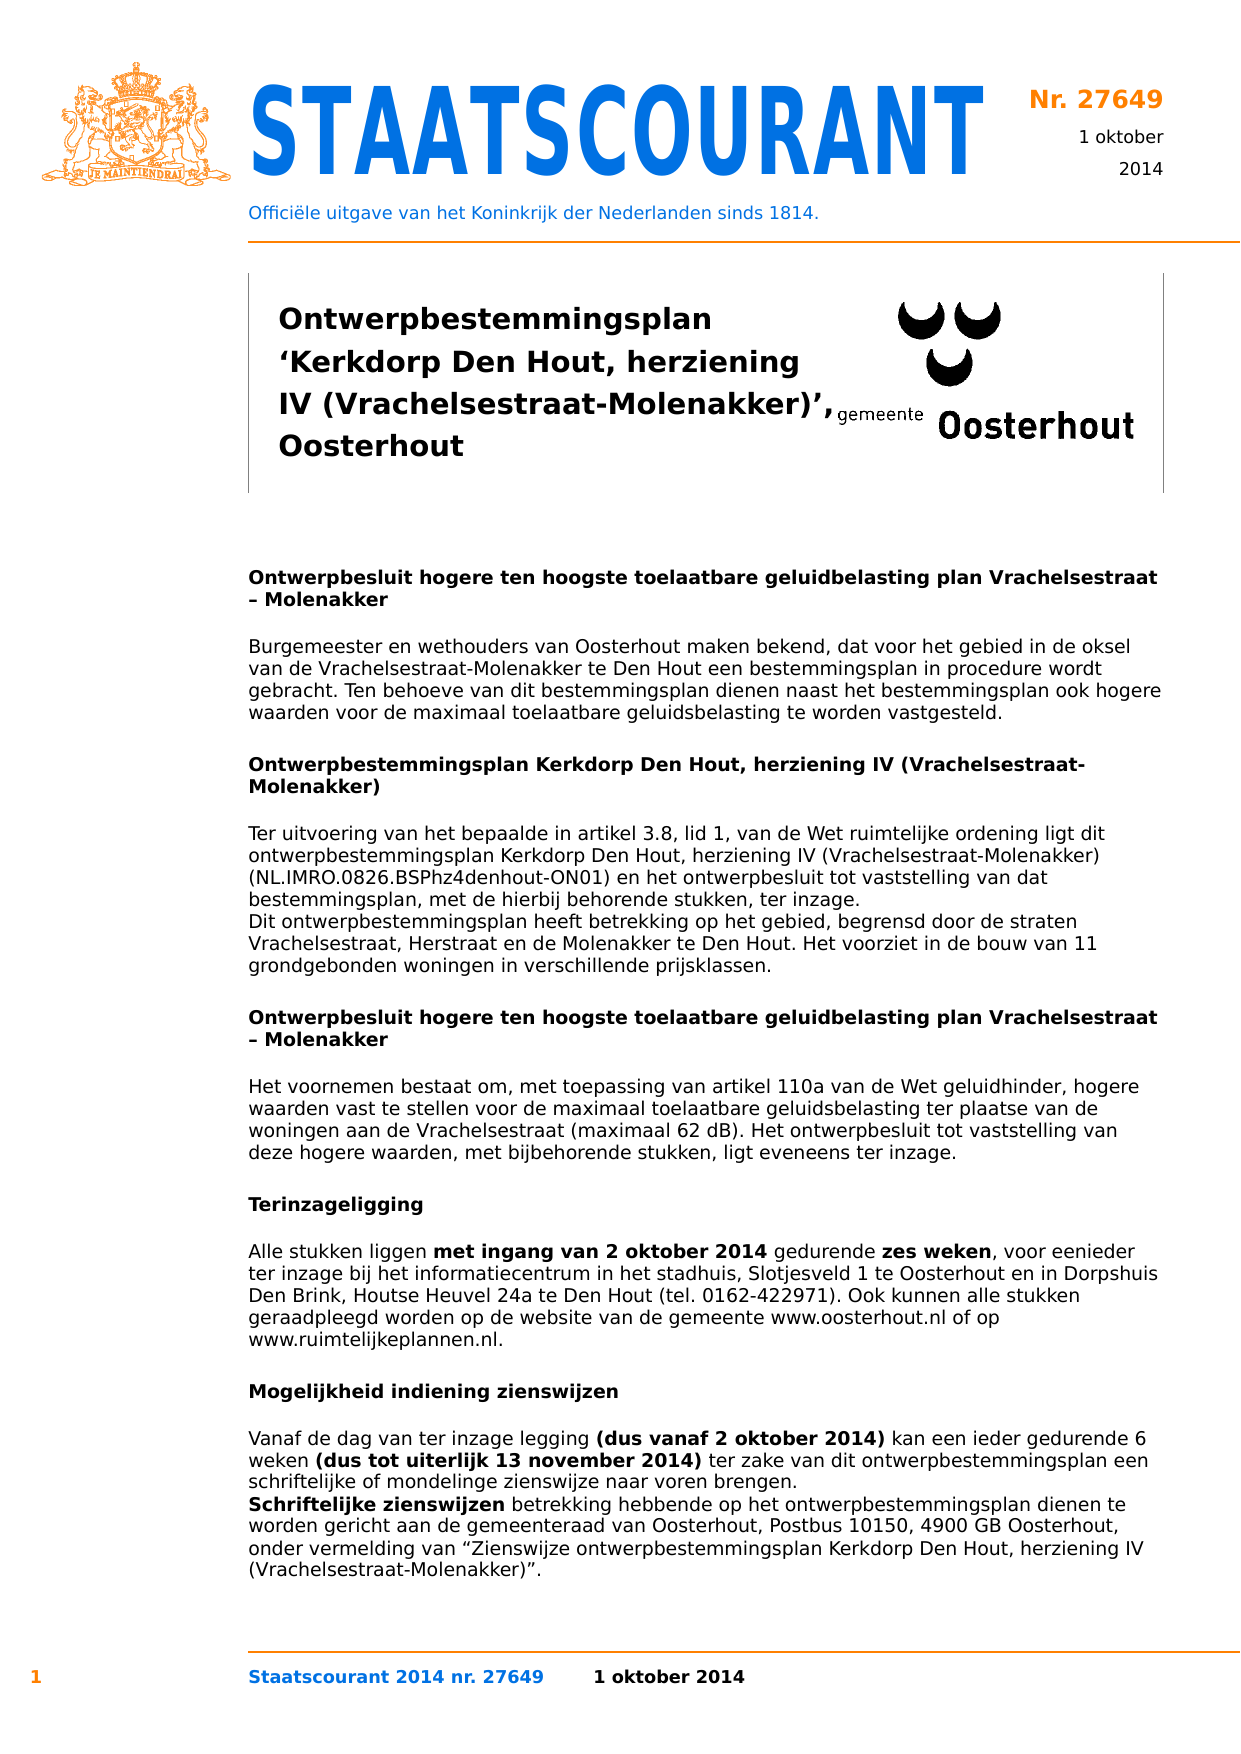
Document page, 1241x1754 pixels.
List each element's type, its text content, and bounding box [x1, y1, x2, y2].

subtitle Terinzageligging [248, 1194, 1163, 1216]
picture [838, 302, 1134, 439]
table_header STAATSCOURANT [248, 62, 998, 203]
text Dit ontwerpbestemmingsplan heeft betrekking op het gebied, begrensd door de straten Vrachelsestraat, Herstraat en de Molenakker te Den Hout. Het voorziet in de bouw van 11 grondgebonden woningen in verschillende prijsklassen. [248, 911, 1163, 977]
text Ter uitvoering van het bepaalde in artikel 3.8, lid 1, van de Wet ruimtelijke ordening ligt dit ontwerpbestemmingsplan Kerkdorp Den Hout, herziening IV (Vrachelsestraat-Molenakker) (NL.IMRO.0826.BSPhz4denhout-ON01) en het ontwerpbesluit tot vaststelling van dat bestemmingsplan, met de hierbij behorende stukken, ter inzage. [248, 823, 1163, 911]
text Vanaf de dag van ter inzage legging (dus vanaf 2 oktober 2014) kan een ieder gedurende 6 weken (dus tot uiterlijk 13 november 2014) ter zake van dit ontwerpbestemmingsplan een schriftelijke of mondelinge zienswijze naar voren brengen. [248, 1427, 1163, 1493]
subtitle Ontwerpbesluit hogere ten hoogste toelaatbare geluidbelasting plan Vrachelsestraat – Molenakker [248, 567, 1163, 611]
text Het voornemen bestaat om, met toepassing van artikel 110a van de Wet geluidhinder, hogere waarden vast te stellen voor de maximaal toelaatbare geluidsbelasting ter plaatse van de woningen aan de Vrachelsestraat (maximaal 62 dB). Het ontwerpbesluit tot vaststelling van deze hogere waarden, met bijbehorende stukken, ligt eveneens ter inzage. [248, 1076, 1163, 1164]
text Alle stukken liggen met ingang van 2 oktober 2014 gedurende zes weken, voor eenieder ter inzage bij het informatiecentrum in het stadhuis, Slotjesveld 1 te Oosterhout en in Dorpshuis Den Brink, Houtse Heuvel 24a te Den Hout (tel. 0162-422971). Ook kunnen alle stukken geraadpleegd worden op de website van de gemeente www.oosterhout.nl of op www.ruimtelijkeplannen.nl. [248, 1241, 1163, 1351]
subtitle Ontwerpbestemmingsplan ‘Kerkdorp Den Hout, herziening IV (Vrachelsestraat-Molenakker)’, Oosterhout [249, 273, 1163, 493]
text Schriftelijke zienswijzen betrekking hebbende op het ontwerpbestemmingsplan dienen te worden gericht aan de gemeenteraad van Oosterhout, Postbus 10150, 4900 GB Oosterhout, onder vermelding van “Zienswijze ontwerpbestemmingsplan Kerkdorp Den Hout, herziening IV (Vrachelsestraat-Molenakker)”. [248, 1493, 1163, 1581]
subtitle Mogelijkheid indiening zienswijzen [248, 1381, 1163, 1402]
picture [41, 62, 231, 186]
subtitle Ontwerpbestemmingsplan Kerkdorp Den Hout, herziening IV (Vrachelsestraat-Molenakker) [248, 754, 1163, 798]
text Burgemeester en wethouders van Oosterhout maken bekend, dat voor het gebied in de oksel van de Vrachelsestraat-Molenakker te Den Hout een bestemmingsplan in procedure wordt gebracht. Ten behoeve van dit bestemmingsplan dienen naast het bestemmingsplan ook hogere waarden voor de maximaal toelaatbare geluidsbelasting te worden vastgesteld. [248, 636, 1163, 724]
table_cell Officiële uitgave van het Koninkrijk der Nederlanden sinds 1814. [248, 203, 1240, 241]
table_header Nr. 27649 [998, 62, 1240, 121]
subtitle Ontwerpbesluit hogere ten hoogste toelaatbare geluidbelasting plan Vrachelsestraat – Molenakker [248, 1007, 1163, 1051]
table_cell 2014 [998, 153, 1240, 203]
table_cell 1 oktober [998, 121, 1240, 153]
table_header [25, 62, 248, 241]
